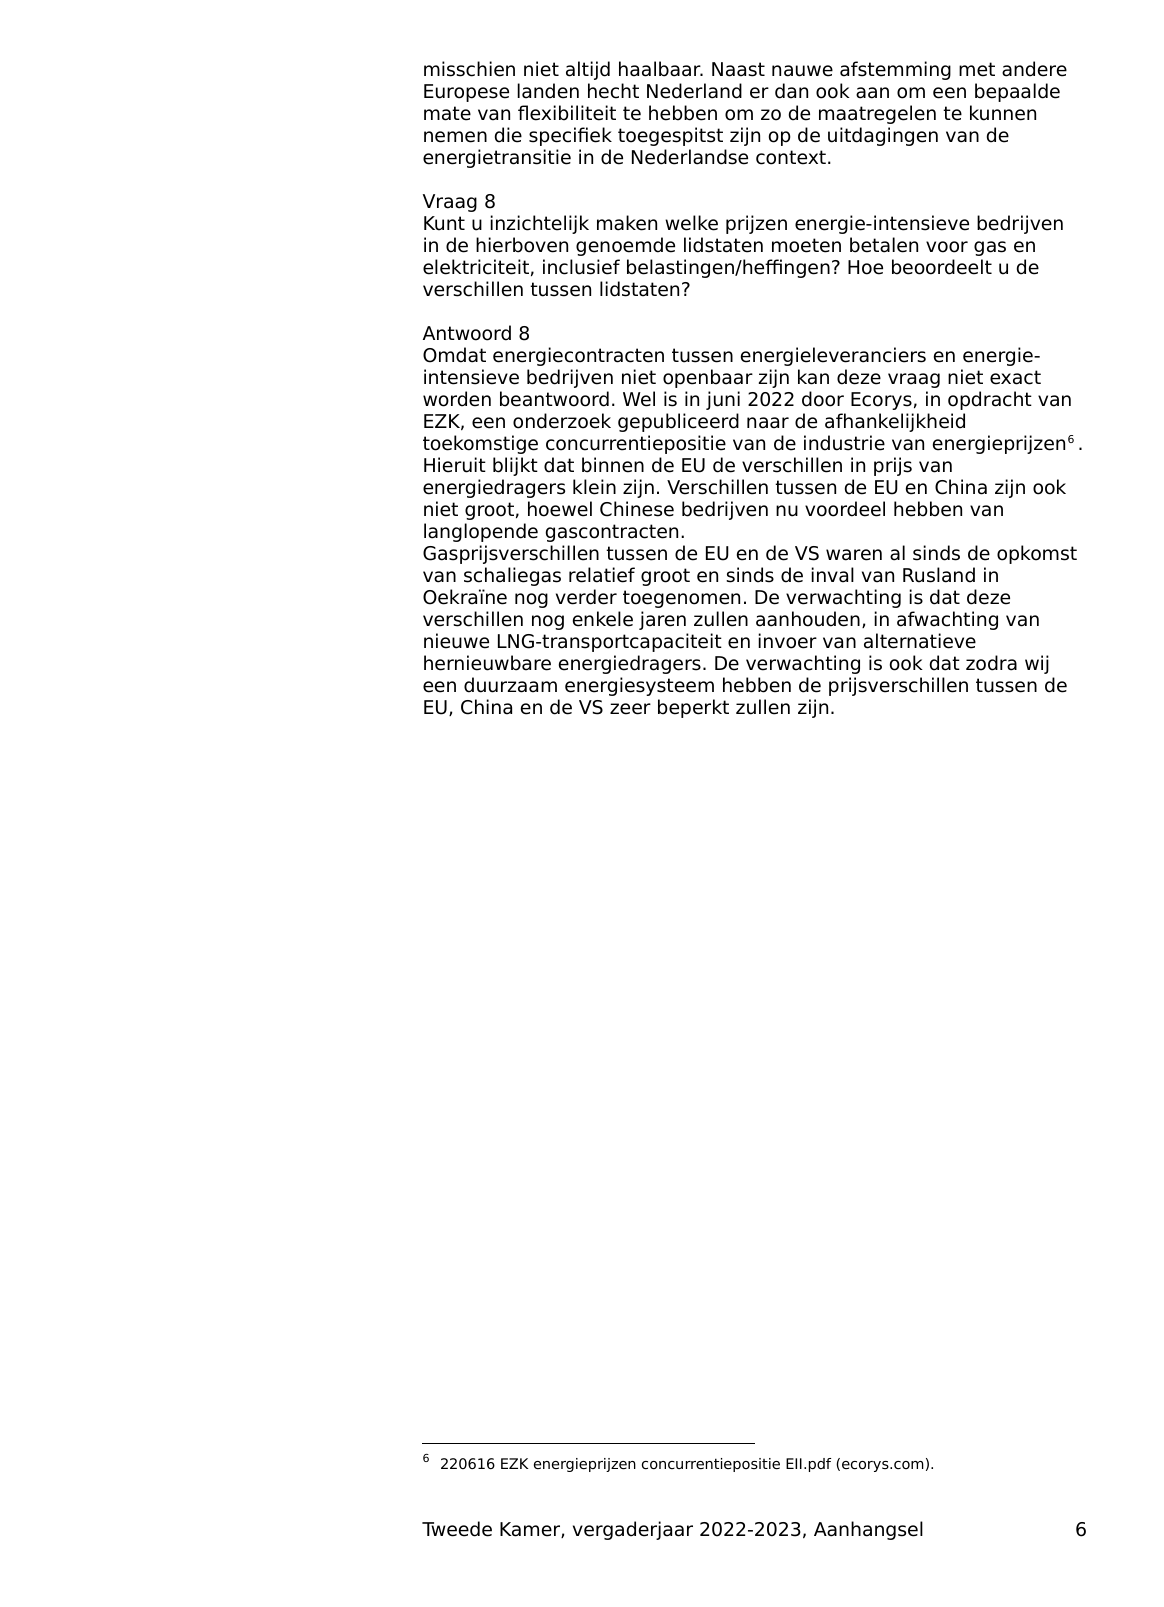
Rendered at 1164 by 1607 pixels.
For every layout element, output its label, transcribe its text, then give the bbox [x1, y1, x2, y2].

text Vraag 8 [422, 191, 1087, 213]
text Gasprijsverschillen tussen de EU en de VS waren al sinds de opkomst van schaliegas relatief groot en sinds de inval van Rusland in Oekraïne nog verder toegenomen. De verwachting is dat deze verschillen nog enkele jaren zullen aanhouden, in afwachting van nieuwe LNG-transportcapaciteit en invoer van alternatieve hernieuwbare energiedragers. De verwachting is ook dat zodra wij een duurzaam energiesysteem hebben de prijsverschillen tussen de EU, China en de VS zeer beperkt zullen zijn. [422, 543, 1087, 719]
text Antwoord 8 [422, 323, 1087, 345]
text 220616 EZK energieprijzen concurrentiepositie EII.pdf (ecorys.com). [422, 1452, 1087, 1474]
text Omdat energiecontracten tussen energieleveranciers en energie-intensieve bedrijven niet openbaar zijn kan deze vraag niet exact worden beantwoord. Wel is in juni 2022 door Ecorys, in opdracht van EZK, een onderzoek gepubliceerd naar de afhankelijkheid toekomstige concurrentiepositie van de industrie van energieprijzen. Hieruit blijkt dat binnen de EU de verschillen in prijs van energiedragers klein zijn. Verschillen tussen de EU en China zijn ook niet groot, hoewel Chinese bedrijven nu voordeel hebben van langlopende gascontracten. [422, 345, 1087, 543]
text Kunt u inzichtelijk maken welke prijzen energie-intensieve bedrijven in de hierboven genoemde lidstaten moeten betalen voor gas en elektriciteit, inclusief belastingen/heffingen? Hoe beoordeelt u de verschillen tussen lidstaten? [422, 213, 1087, 301]
text misschien niet altijd haalbaar. Naast nauwe afstemming met andere Europese landen hecht Nederland er dan ook aan om een bepaalde mate van flexibiliteit te hebben om zo de maatregelen te kunnen nemen die specifiek toegespitst zijn op de uitdagingen van de energietransitie in de Nederlandse context. [422, 59, 1087, 169]
